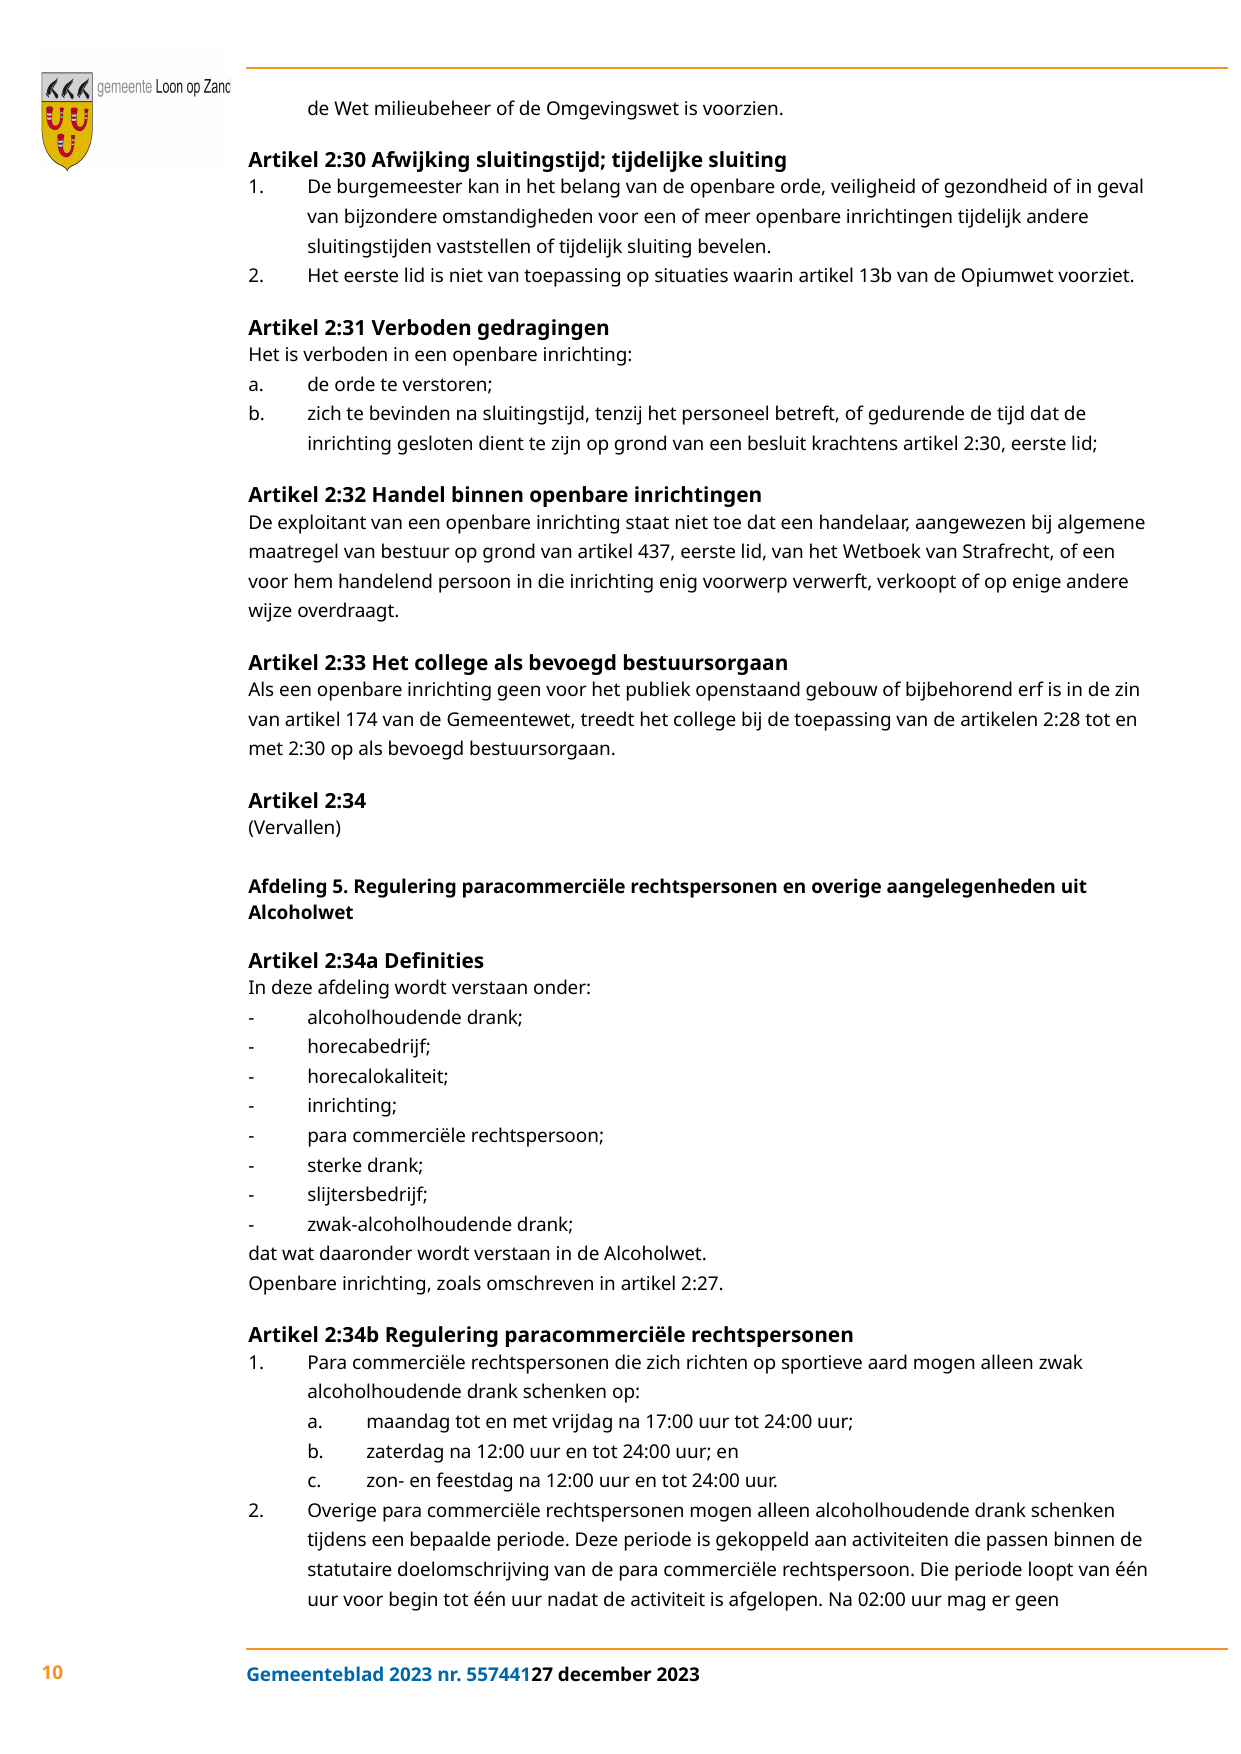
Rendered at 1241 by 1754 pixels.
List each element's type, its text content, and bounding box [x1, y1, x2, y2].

list slijtersbedrijf; [248, 1181, 1152, 1207]
list Overige para commerciële rechtspersonen mogen alleen alcoholhoudende drank schenken tijdens een bepaalde periode. Deze periode is gekoppeld aan activiteiten die passen binnen de statutaire doelomschrijving van de para commerciële rechtspersoon. Die periode loopt van één uur voor begin tot één uur nadat de activiteit is afgelopen. Na 02:00 uur mag er geen [248, 1497, 1152, 1611]
text Openbare inrichting, zoals omschreven in artikel 2:27. [248, 1270, 1152, 1296]
list De burgemeester kan in het belang van de openbare orde, veiligheid of gezondheid of in geval van bijzondere omstandigheden voor een of meer openbare inrichtingen tijdelijk andere sluitingstijden vaststellen of tijdelijk sluiting bevelen. [248, 174, 1152, 258]
text (Vervallen) [248, 814, 1152, 840]
list maandag tot en met vrijdag na 17:00 uur tot 24:00 uur; [307, 1408, 1152, 1434]
list de Wet milieubeheer of de Omgevingswet is voorzien. [248, 95, 1152, 121]
list Het eerste lid is niet van toepassing op situaties waarin artikel 13b van de Opiumwet voorziet. [248, 262, 1152, 288]
list alcoholhoudende drank; [248, 1004, 1152, 1030]
text Artikel 2:30 Afwijking sluitingstijd; tijdelijke sluiting [248, 145, 1152, 174]
list zaterdag na 12:00 uur en tot 24:00 uur; en [307, 1438, 1152, 1463]
list zich te bevinden na sluitingstijd, tenzij het personeel betreft, of gedurende de tijd dat de inrichting gesloten dient te zijn op grond van een besluit krachtens artikel 2:30, eerste lid; [248, 400, 1152, 456]
text Artikel 2:34 [248, 786, 1152, 814]
picture [41, 47, 231, 172]
text dat wat daaronder wordt verstaan in de Alcoholwet. [248, 1241, 1152, 1266]
list horecabedrijf; [248, 1033, 1152, 1059]
list zwak-alcoholhoudende drank; [248, 1211, 1152, 1237]
list inrichting; [248, 1093, 1152, 1118]
list zon- en feestdag na 12:00 uur en tot 24:00 uur. [307, 1467, 1152, 1493]
list horecalokaliteit; [248, 1063, 1152, 1089]
list Para commerciële rechtspersonen die zich richten op sportieve aard mogen alleen zwak alcoholhoudende drank schenken op: [248, 1349, 1152, 1404]
list de orde te verstoren; [248, 371, 1152, 397]
text Artikel 2:32 Handel binnen openbare inrichtingen [248, 480, 1152, 509]
list sterke drank; [248, 1152, 1152, 1178]
list para commerciële rechtspersoon; [248, 1122, 1152, 1148]
text Het is verboden in een openbare inrichting: [248, 341, 1152, 367]
text Artikel 2:34a Definities [248, 946, 1152, 974]
text Afdeling 5. Regulering paracommerciële rechtspersonen en overige aangelegenheden uit Alcoholwet [248, 874, 1152, 925]
text De exploitant van een openbare inrichting staat niet toe dat een handelaar, aangewezen bij algemene maatregel van bestuur op grond van artikel 437, eerste lid, van het Wetboek van Strafrecht, of een voor hem handelend persoon in die inrichting enig voorwerp verwerft, verkoopt of op enige andere wijze overdraagt. [248, 509, 1152, 623]
text Artikel 2:33 Het college als bevoegd bestuursorgaan [248, 648, 1152, 676]
text Artikel 2:31 Verboden gedragingen [248, 313, 1152, 341]
text Artikel 2:34b Regulering paracommerciële rechtspersonen [248, 1321, 1152, 1349]
text In deze afdeling wordt verstaan onder: [248, 974, 1152, 1000]
text Als een openbare inrichting geen voor het publiek openstaand gebouw of bijbehorend erf is in de zin van artikel 174 van de Gemeentewet, treedt het college bij de toepassing van de artikelen 2:28 tot en met 2:30 op als bevoegd bestuursorgaan. [248, 676, 1152, 761]
